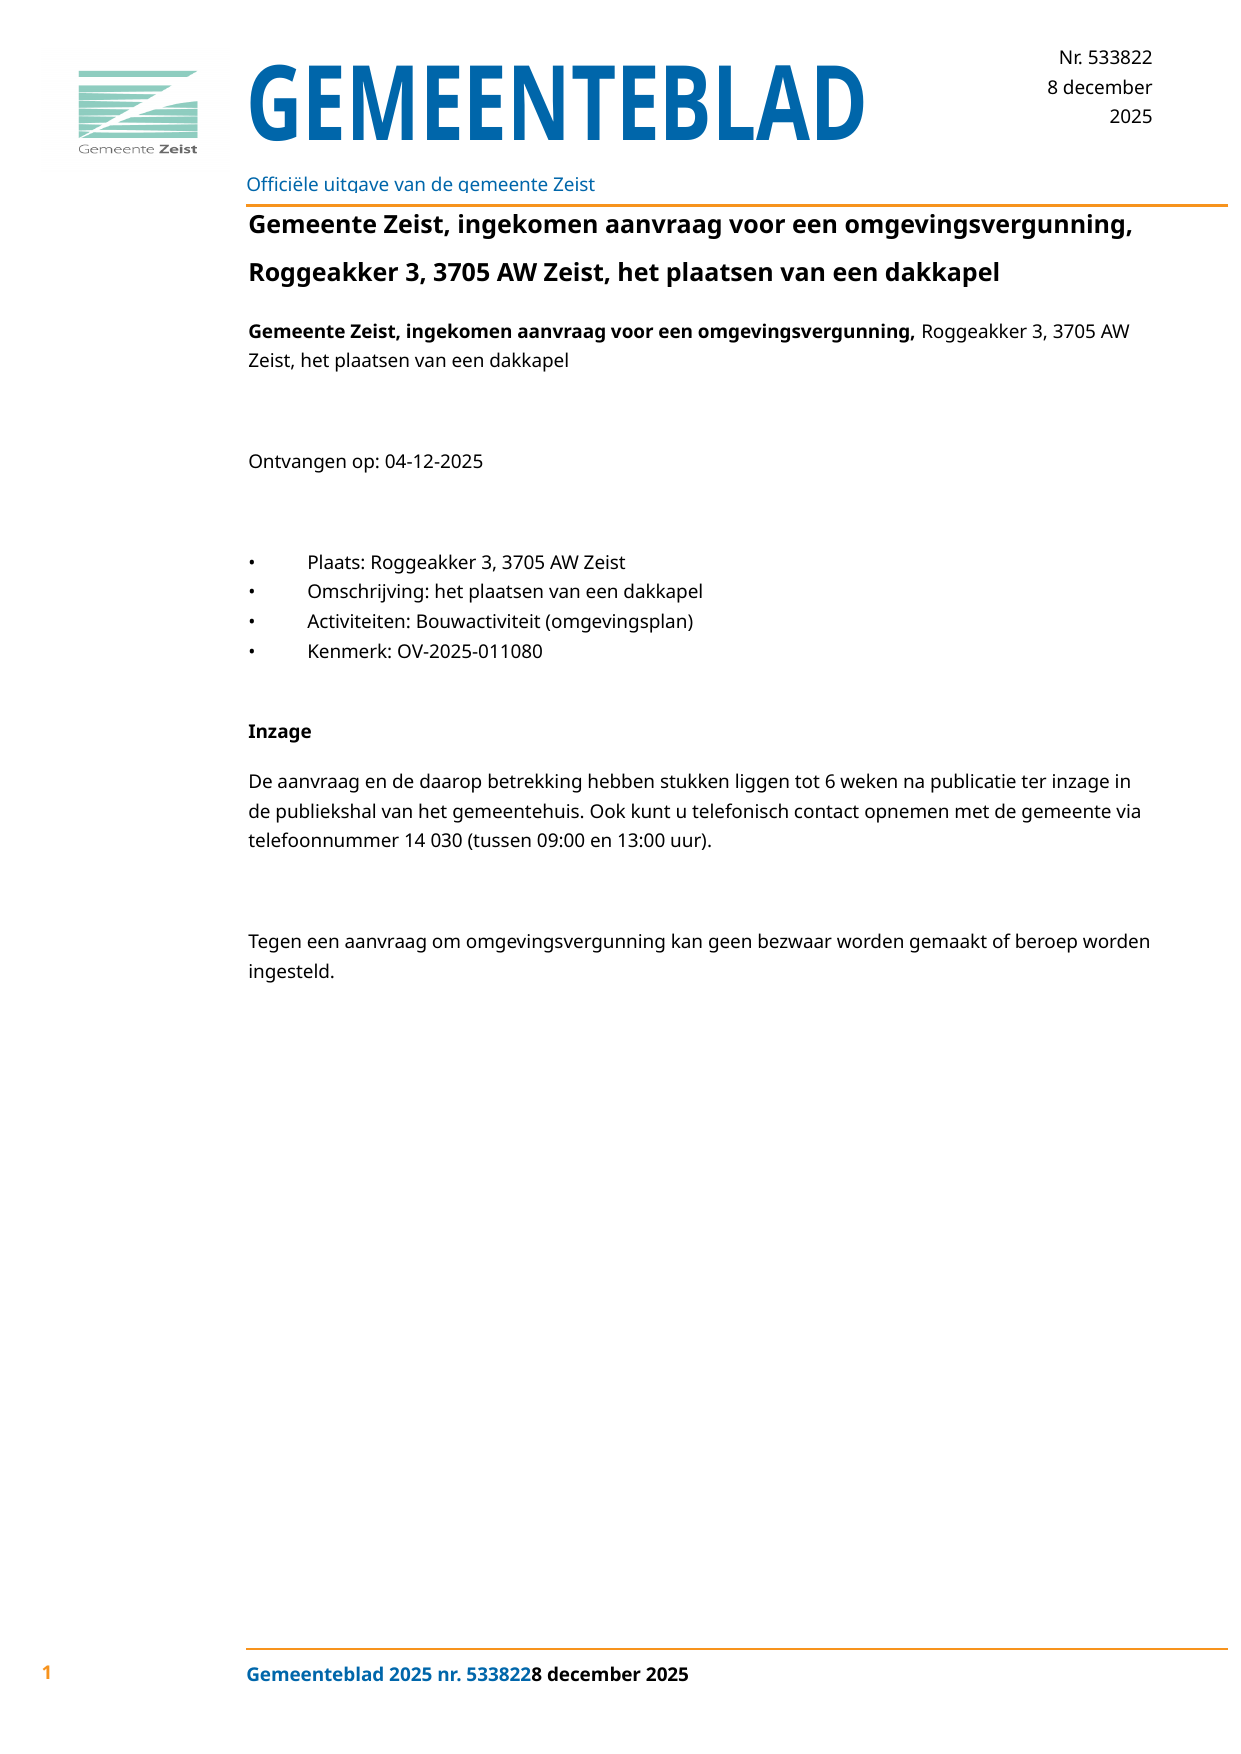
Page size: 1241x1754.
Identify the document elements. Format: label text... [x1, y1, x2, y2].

picture [41, 47, 231, 172]
list Kenmerk: OV-2025-011080 [248, 638, 1152, 664]
list Activiteiten: Bouwactiviteit (omgevingsplan) [248, 608, 1152, 634]
text Inzage [248, 718, 1152, 744]
text Gemeente Zeist, ingekomen aanvraag voor een omgevingsvergunning, Roggeakker 3, 3705 AW Zeist, het plaatsen van een dakkapel [248, 318, 1152, 373]
list Omschrijving: het plaatsen van een dakkapel [248, 579, 1152, 604]
list Plaats: Roggeakker 3, 3705 AW Zeist [248, 549, 1152, 575]
text De aanvraag en de daarop betrekking hebben stukken liggen tot 6 weken na publicatie ter inzage in de publiekshal van het gemeentehuis. Ook kunt u telefonisch contact opnemen met de gemeente via telefoonnummer 14 030 (tussen 09:00 en 13:00 uur). [248, 768, 1152, 853]
text Ontvangen op: 04-12-2025 [248, 448, 1152, 474]
text Gemeente Zeist, ingekomen aanvraag voor een omgevingsvergunning, Roggeakker 3, 3705 AW Zeist, het plaatsen van een dakkapel [248, 207, 1152, 288]
text Tegen een aanvraag om omgevingsvergunning kan geen bezwaar worden gemaakt of beroep worden ingesteld. [248, 928, 1152, 984]
